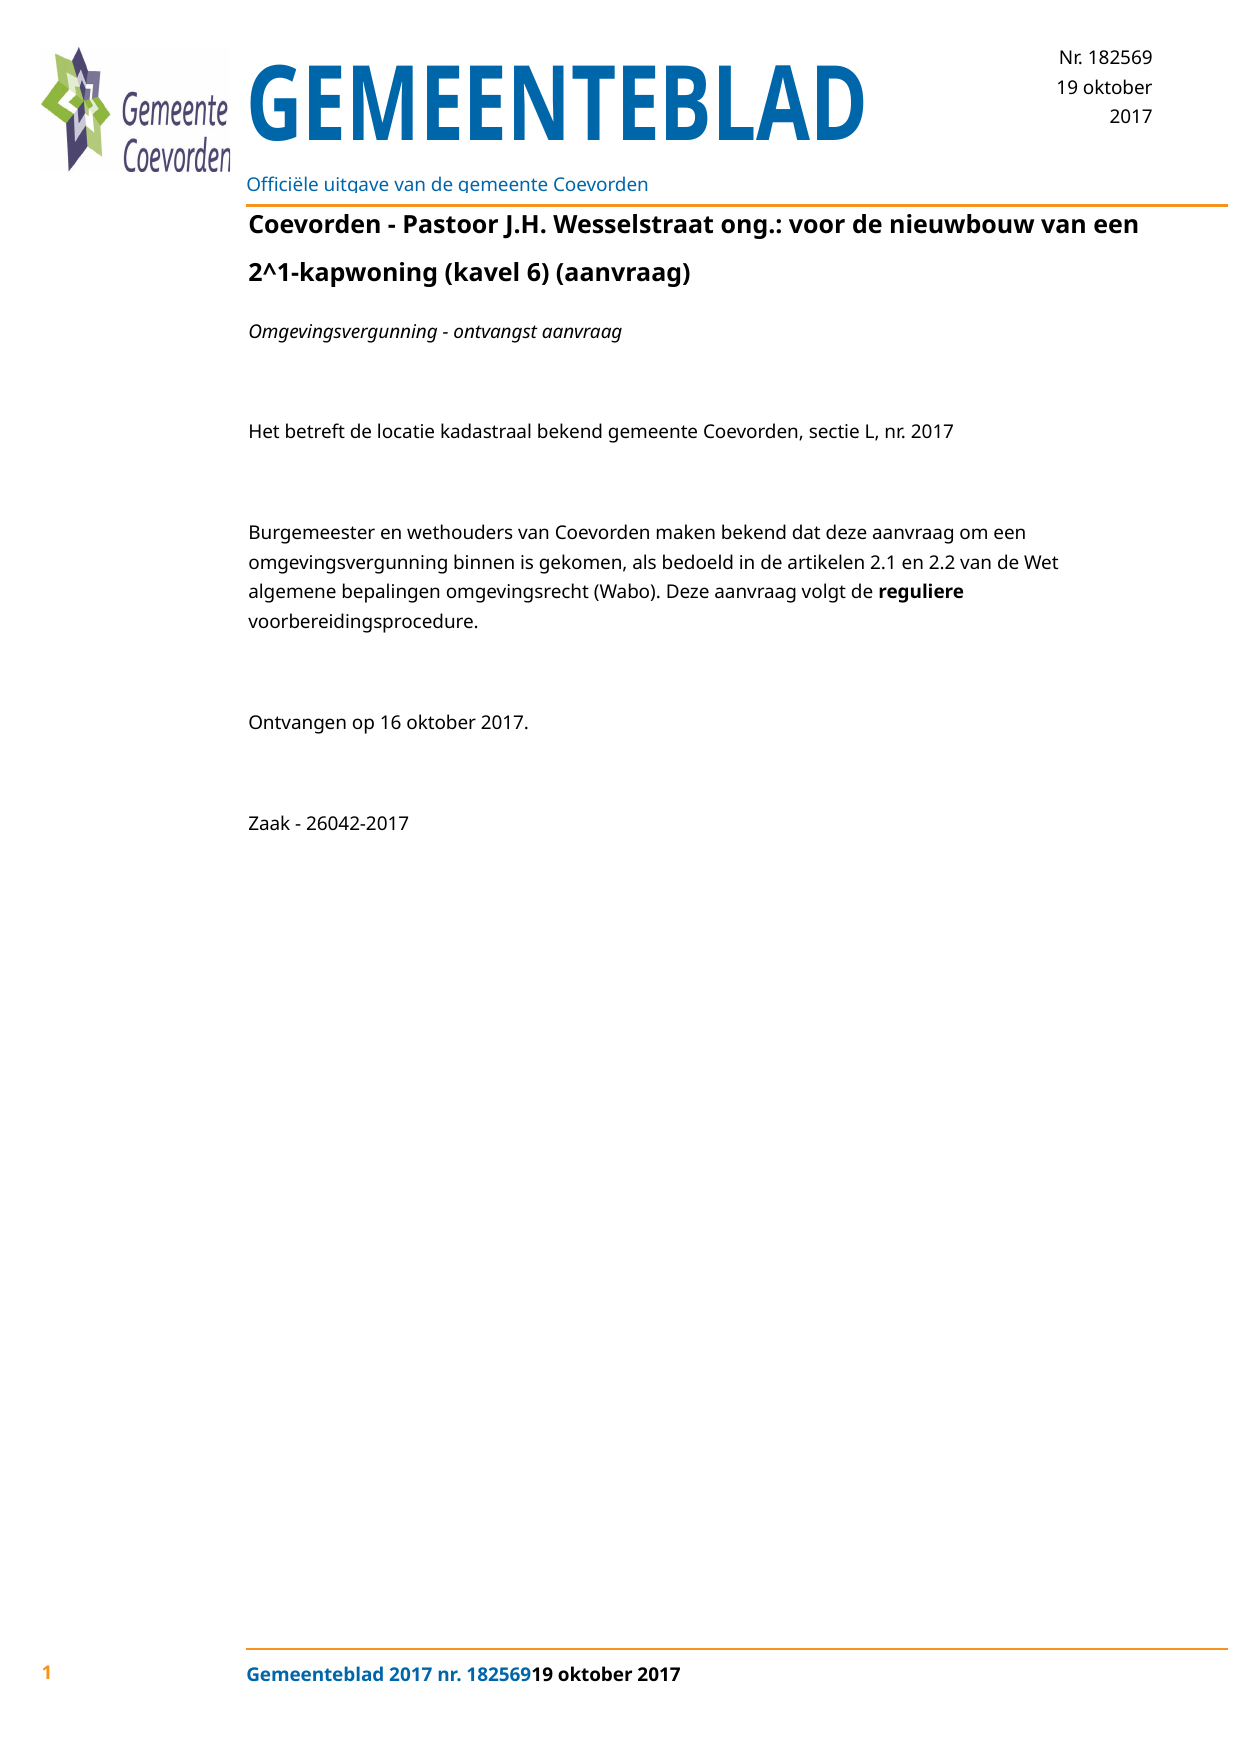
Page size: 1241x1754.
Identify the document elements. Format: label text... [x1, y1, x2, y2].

text Coevorden - Pastoor J.H. Wesselstraat ong.: voor de nieuwbouw van een 2^1-kapwoning (kavel 6) (aanvraag) [248, 207, 1152, 288]
picture [41, 47, 231, 172]
text Burgemeester en wethouders van Coevorden maken bekend dat deze aanvraag om een omgevingsvergunning binnen is gekomen, als bedoeld in de artikelen 2.1 en 2.2 van de Wet algemene bepalingen omgevingsrecht (Wabo). Deze aanvraag volgt de reguliere voorbereidingsprocedure. [248, 519, 1152, 634]
text Het betreft de locatie kadastraal bekend gemeente Coevorden, sectie L, nr. 2017 [248, 419, 1152, 444]
text Zaak - 26042-2017 [248, 810, 1152, 836]
text Omgevingsvergunning - ontvangst aanvraag [248, 318, 1152, 344]
text Ontvangen op 16 oktober 2017. [248, 709, 1152, 735]
